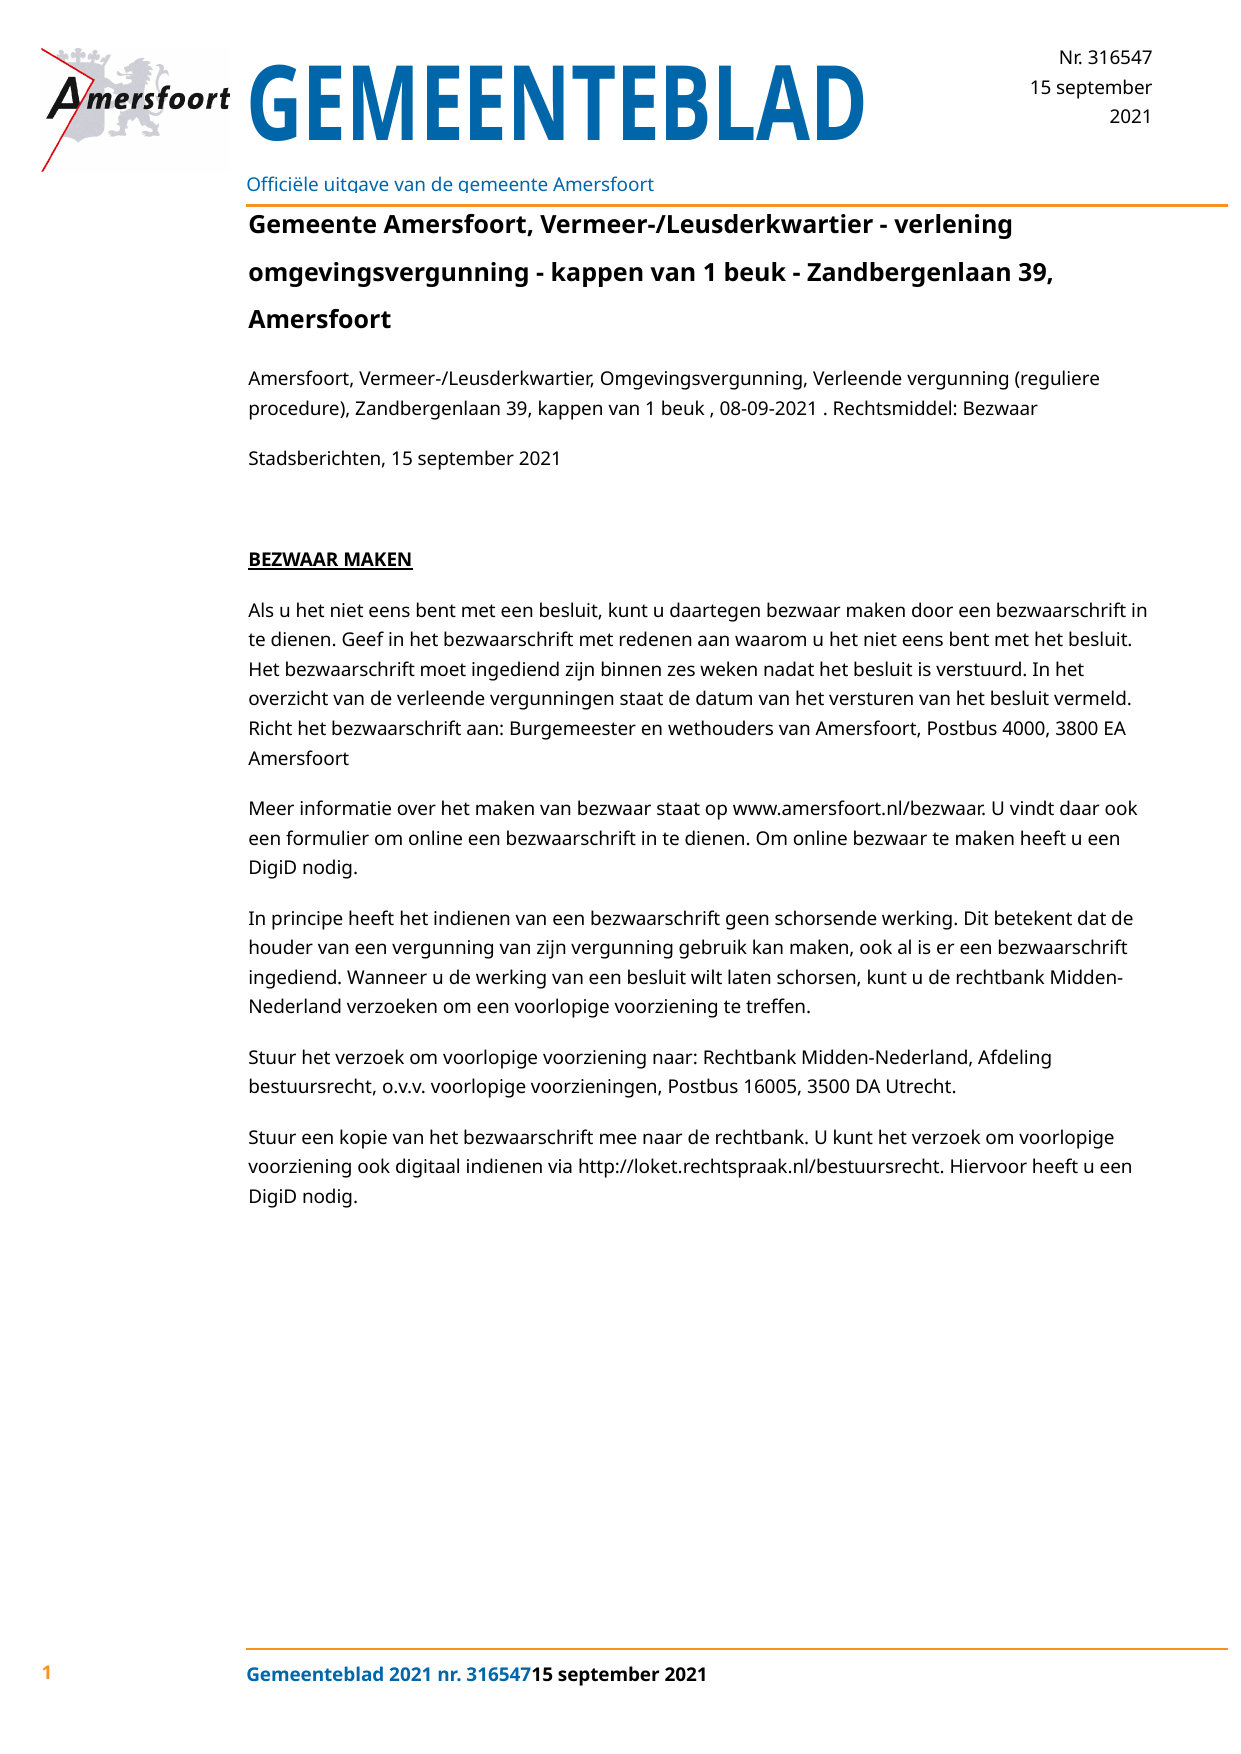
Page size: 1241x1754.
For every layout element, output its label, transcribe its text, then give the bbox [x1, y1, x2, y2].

text Stuur het verzoek om voorlopige voorziening naar: Rechtbank Midden-Nederland, Afdeling bestuursrecht, o.v.v. voorlopige voorzieningen, Postbus 16005, 3500 DA Utrecht. [248, 1044, 1152, 1099]
text BEZWAAR MAKEN [248, 546, 1152, 572]
text Meer informatie over het maken van bezwaar staat op www.amersfoort.nl/bezwaar. U vindt daar ook een formulier om online een bezwaarschrift in te dienen. Om online bezwaar te maken heeft u een DigiD nodig. [248, 795, 1152, 880]
text Als u het niet eens bent met een besluit, kunt u daartegen bezwaar maken door een bezwaarschrift in te dienen. Geef in het bezwaarschrift met redenen aan waarom u het niet eens bent met het besluit. Het bezwaarschrift moet ingediend zijn binnen zes weken nadat het besluit is verstuurd. In het overzicht van de verleende vergunningen staat de datum van het versturen van het besluit vermeld. Richt het bezwaarschrift aan: Burgemeester en wethouders van Amersfoort, Postbus 4000, 3800 EA Amersfoort [248, 597, 1152, 770]
text Stadsberichten, 15 september 2021 [248, 446, 1152, 471]
text Gemeente Amersfoort, Vermeer-/Leusderkwartier - verlening omgevingsvergunning - kappen van 1 beuk - Zandbergenlaan 39, Amersfoort [248, 207, 1152, 336]
text In principe heeft het indienen van een bezwaarschrift geen schorsende werking. Dit betekent dat de houder van een vergunning van zijn vergunning gebruik kan maken, ook al is er een bezwaarschrift ingediend. Wanneer u de werking van een besluit wilt laten schorsen, kunt u de rechtbank Midden-Nederland verzoeken om een voorlopige voorziening te treffen. [248, 905, 1152, 1019]
picture [41, 47, 231, 172]
text Amersfoort, Vermeer-/Leusderkwartier, Omgevingsvergunning, Verleende vergunning (reguliere procedure), Zandbergenlaan 39, kappen van 1 beuk , 08-09-2021 . Rechtsmiddel: Bezwaar [248, 366, 1152, 421]
text Stuur een kopie van het bezwaarschrift mee naar de rechtbank. U kunt het verzoek om voorlopige voorziening ook digitaal indienen via http://loket.rechtspraak.nl/bestuursrecht. Hiervoor heeft u een DigiD nodig. [248, 1124, 1152, 1209]
